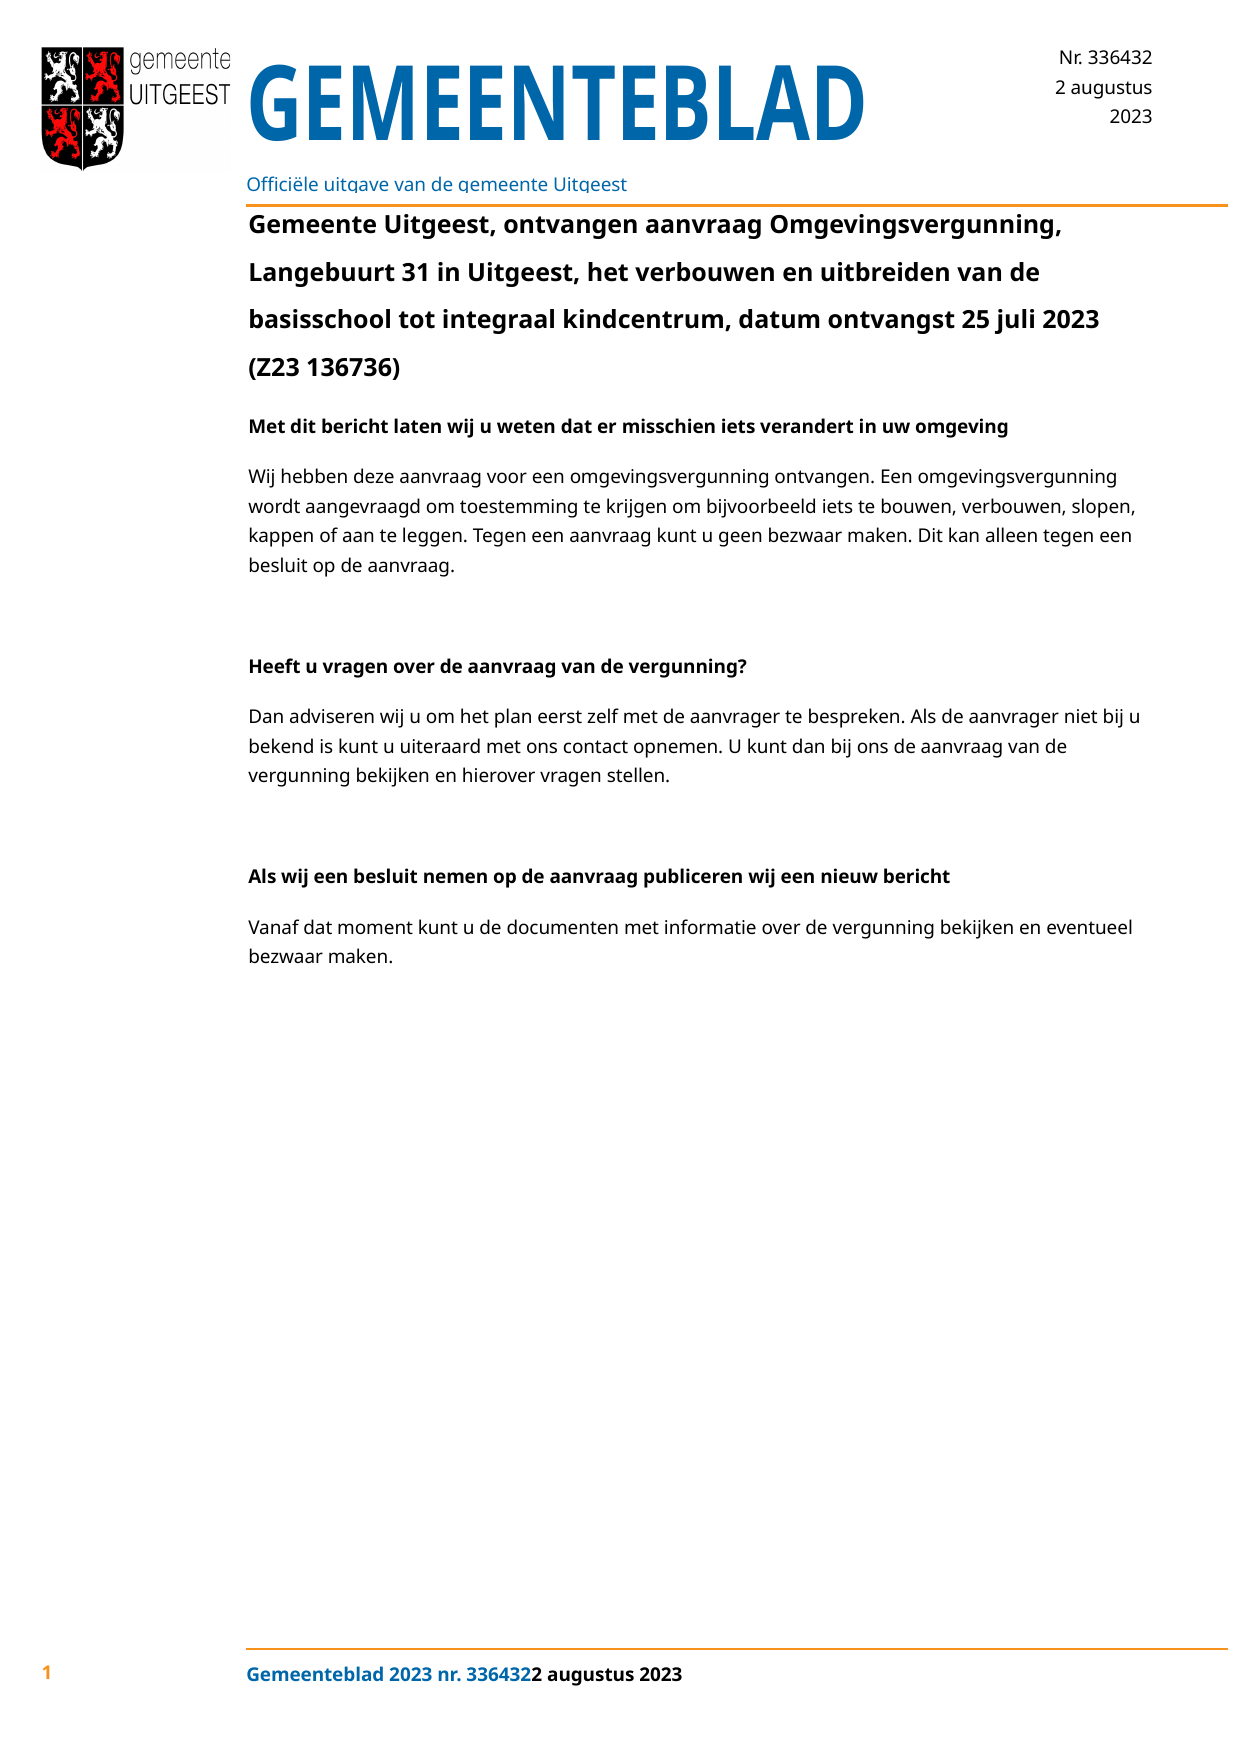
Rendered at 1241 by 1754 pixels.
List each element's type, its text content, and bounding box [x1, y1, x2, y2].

picture [41, 47, 231, 172]
text Met dit bericht laten wij u weten dat er misschien iets verandert in uw omgeving [248, 413, 1152, 439]
text Gemeente Uitgeest, ontvangen aanvraag Omgevingsvergunning, Langebuurt 31 in Uitgeest, het verbouwen en uitbreiden van de basisschool tot integraal kindcentrum, datum ontvangst 25 juli 2023 (Z23 136736) [248, 207, 1152, 384]
text Vanaf dat moment kunt u de documenten met informatie over de vergunning bekijken en eventueel bezwaar maken. [248, 914, 1152, 969]
text Als wij een besluit nemen op de aanvraag publiceren wij een nieuw bericht [248, 863, 1152, 889]
text Wij hebben deze aanvraag voor een omgevingsvergunning ontvangen. Een omgevingsvergunning wordt aangevraagd om toestemming te krijgen om bijvoorbeeld iets te bouwen, verbouwen, slopen, kappen of aan te leggen. Tegen een aanvraag kunt u geen bezwaar maken. Dit kan alleen tegen een besluit op de aanvraag. [248, 463, 1152, 578]
text Heeft u vragen over de aanvraag van de vergunning? [248, 653, 1152, 679]
text Dan adviseren wij u om het plan eerst zelf met de aanvrager te bespreken. Als de aanvrager niet bij u bekend is kunt u uiteraard met ons contact opnemen. U kunt dan bij ons de aanvraag van de vergunning bekijken en hierover vragen stellen. [248, 703, 1152, 788]
